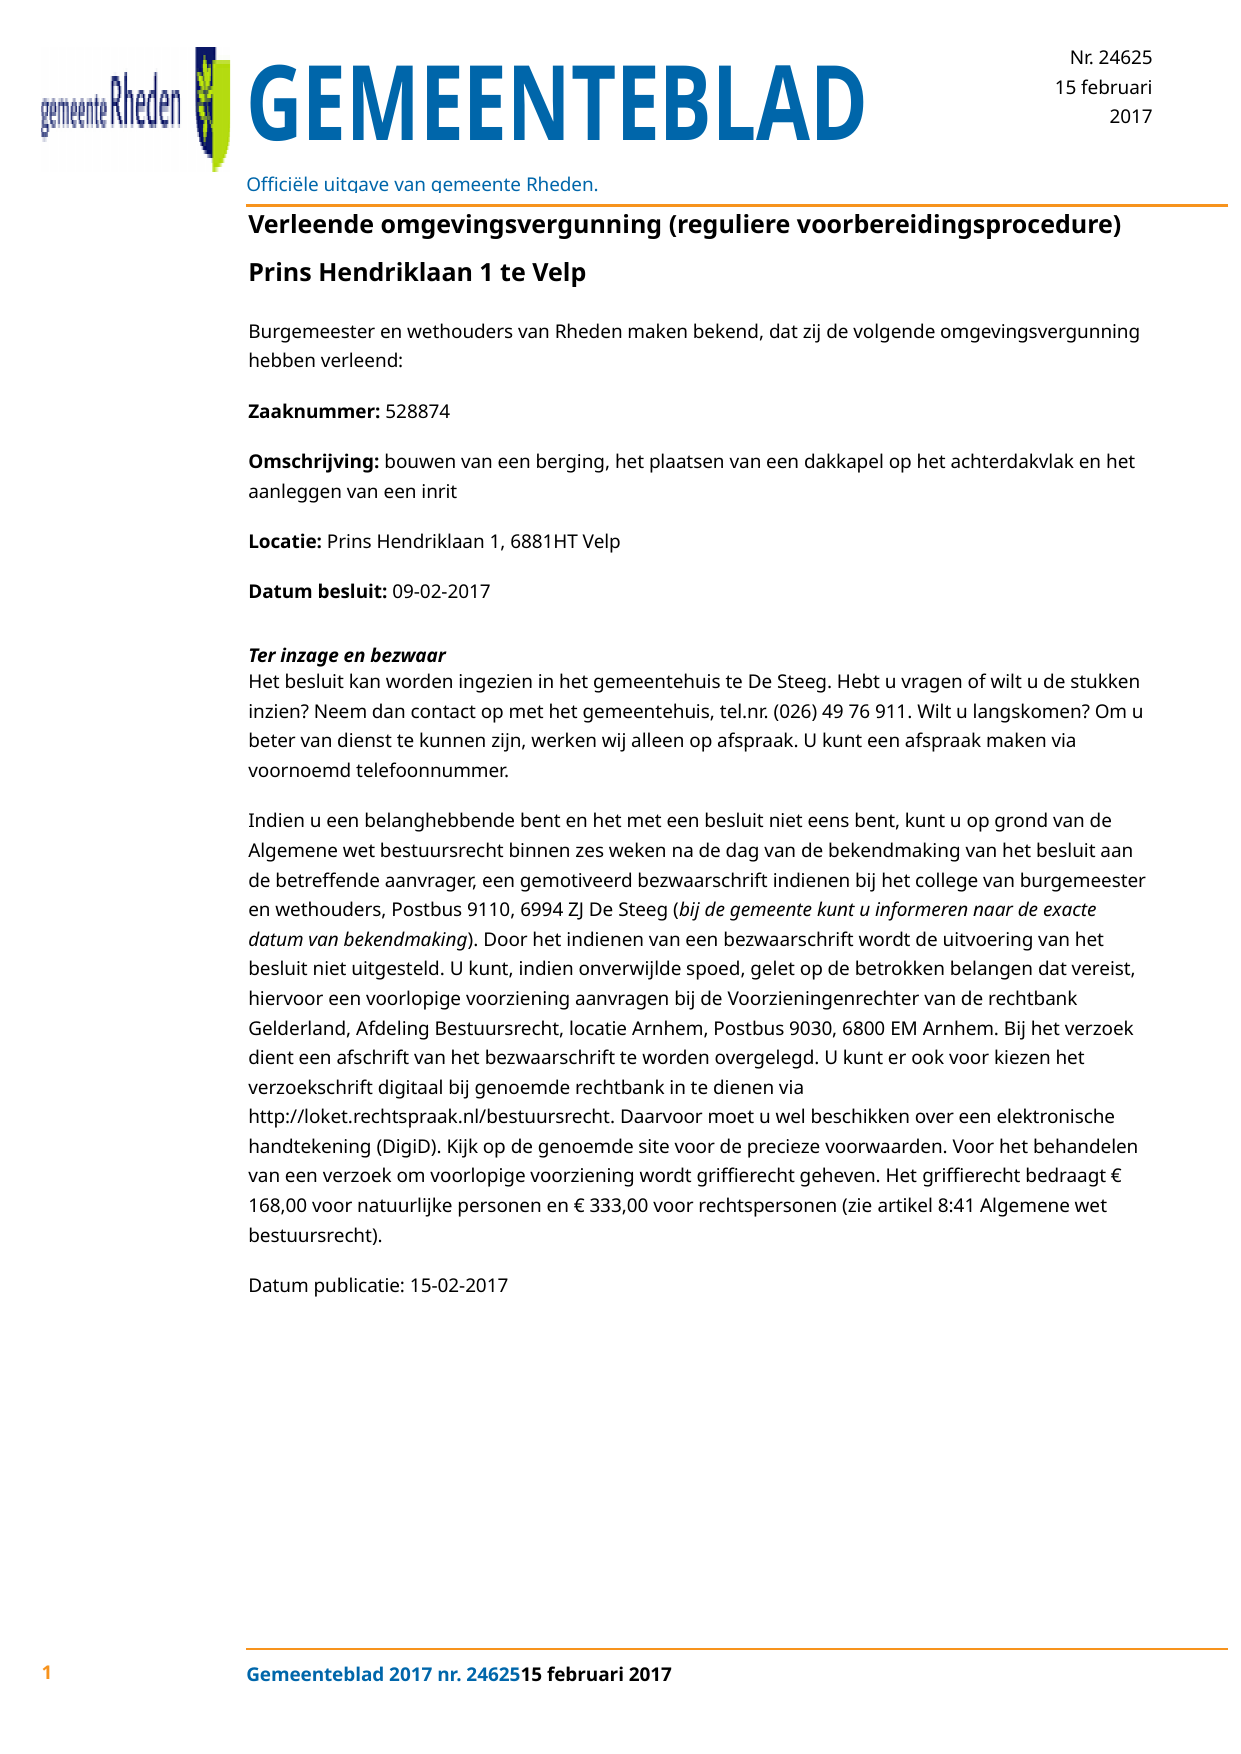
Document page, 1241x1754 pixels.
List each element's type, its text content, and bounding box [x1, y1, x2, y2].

picture [41, 47, 231, 172]
text Verleende omgevingsvergunning (reguliere voorbereidingsprocedure) Prins Hendriklaan 1 te Velp [248, 207, 1152, 288]
text Locatie: Prins Hendriklaan 1, 6881HT Velp [248, 528, 1152, 554]
text Datum publicatie: 15-02-2017 [248, 1272, 1152, 1298]
text Indien u een belanghebbende bent en het met een besluit niet eens bent, kunt u op grond van de Algemene wet bestuursrecht binnen zes weken na de dag van de bekendmaking van het besluit aan de betreffende aanvrager, een gemotiveerd bezwaarschrift indienen bij het college van burgemeester en wethouders, Postbus 9110, 6994 ZJ De Steeg (bij de gemeente kunt u informeren naar de exacte datum van bekendmaking). Door het indienen van een bezwaarschrift wordt de uitvoering van het besluit niet uitgesteld. U kunt, indien onverwijlde spoed, gelet op de betrokken belangen dat vereist, hiervoor een voorlopige voorziening aanvragen bij de Voorzieningenrechter van de rechtbank Gelderland, Afdeling Bestuursrecht, locatie Arnhem, Postbus 9030, 6800 EM Arnhem. Bij het verzoek dient een afschrift van het bezwaarschrift te worden overgelegd. U kunt er ook voor kiezen het verzoekschrift digitaal bij genoemde rechtbank in te dienen via http://loket.rechtspraak.nl/bestuursrecht. Daarvoor moet u wel beschikken over een elektronische handtekening (DigiD). Kijk op de genoemde site voor de precieze voorwaarden. Voor het behandelen van een verzoek om voorlopige voorziening wordt griffierecht geheven. Het griffierecht bedraagt € 168,00 voor natuurlijke personen en € 333,00 voor rechtspersonen (zie artikel 8:41 Algemene wet bestuursrecht). [248, 808, 1152, 1247]
text Ter inzage en bezwaar [248, 643, 1152, 668]
text Burgemeester en wethouders van Rheden maken bekend, dat zij de volgende omgevingsvergunning hebben verleend: [248, 318, 1152, 373]
text Zaaknummer: 528874 [248, 398, 1152, 424]
text Het besluit kan worden ingezien in het gemeentehuis te De Steeg. Hebt u vragen of wilt u de stukken inzien? Neem dan contact op met het gemeentehuis, tel.nr. (026) 49 76 911. Wilt u langskomen? Om u beter van dienst te kunnen zijn, werken wij alleen op afspraak. U kunt een afspraak maken via voornoemd telefoonnummer. [248, 668, 1152, 783]
text Omschrijving: bouwen van een berging, het plaatsen van een dakkapel op het achterdakvlak en het aanleggen van een inrit [248, 448, 1152, 504]
text Datum besluit: 09-02-2017 [248, 579, 1152, 604]
